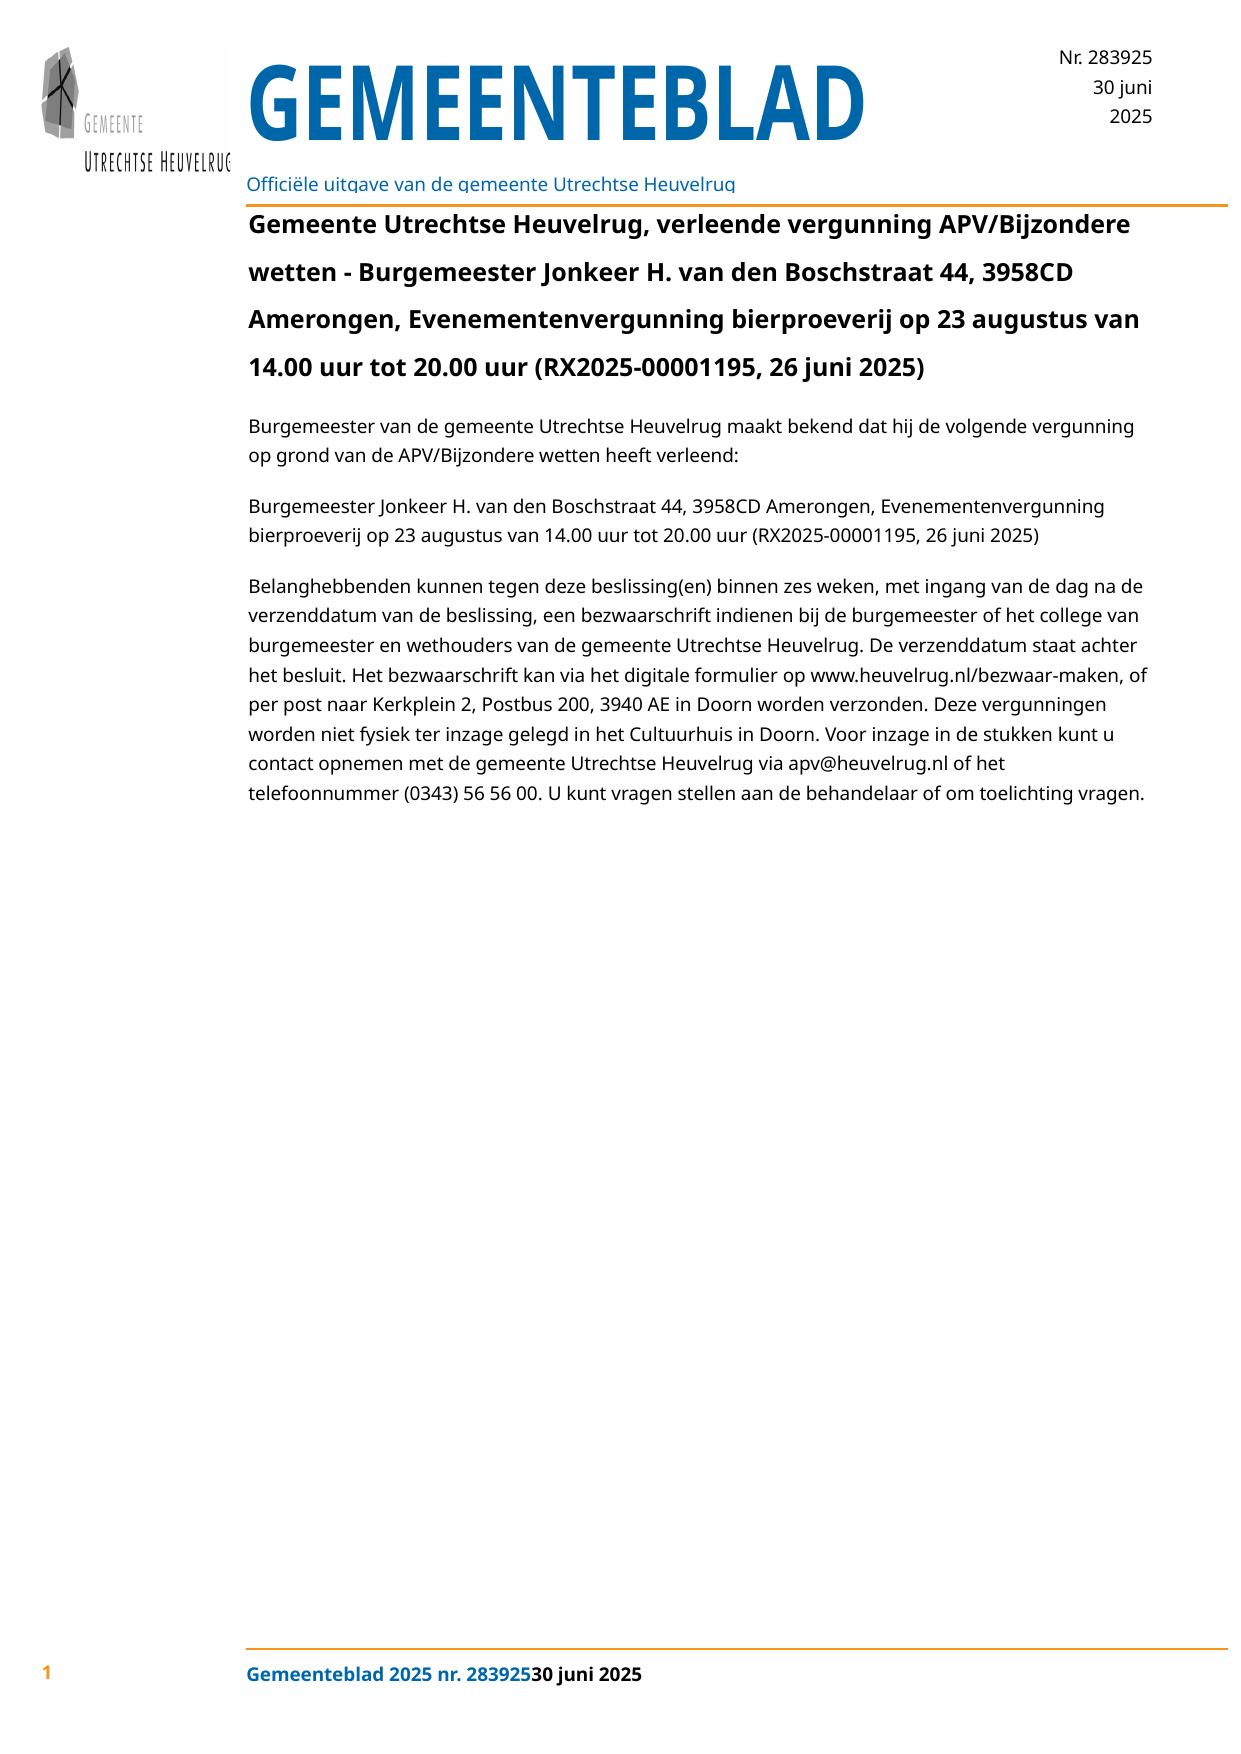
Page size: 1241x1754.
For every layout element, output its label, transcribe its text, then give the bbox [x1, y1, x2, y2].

text Belanghebbenden kunnen tegen deze beslissing(en) binnen zes weken, met ingang van de dag na de verzenddatum van de beslissing, een bezwaarschrift indienen bij de burgemeester of het college van burgemeester en wethouders van de gemeente Utrechtse Heuvelrug. De verzenddatum staat achter het besluit. Het bezwaarschrift kan via het digitale formulier op www.heuvelrug.nl/bezwaar-maken, of per post naar Kerkplein 2, Postbus 200, 3940 AE in Doorn worden verzonden. Deze vergunningen worden niet fysiek ter inzage gelegd in het Cultuurhuis in Doorn. Voor inzage in de stukken kunt u contact opnemen met de gemeente Utrechtse Heuvelrug via apv@heuvelrug.nl of het telefoonnummer (0343) 56 56 00. U kunt vragen stellen aan de behandelaar of om toelichting vragen. [248, 573, 1152, 806]
text Burgemeester van de gemeente Utrechtse Heuvelrug maakt bekend dat hij de volgende vergunning op grond van de APV/Bijzondere wetten heeft verleend: [248, 413, 1152, 468]
picture [41, 47, 231, 172]
text Burgemeester Jonkeer H. van den Boschstraat 44, 3958CD Amerongen, Evenementenvergunning bierproeverij op 23 augustus van 14.00 uur tot 20.00 uur (RX2025-00001195, 26 juni 2025) [248, 493, 1152, 548]
text Gemeente Utrechtse Heuvelrug, verleende vergunning APV/Bijzondere wetten - Burgemeester Jonkeer H. van den Boschstraat 44, 3958CD Amerongen, Evenementenvergunning bierproeverij op 23 augustus van 14.00 uur tot 20.00 uur (RX2025-00001195, 26 juni 2025) [248, 207, 1152, 384]
